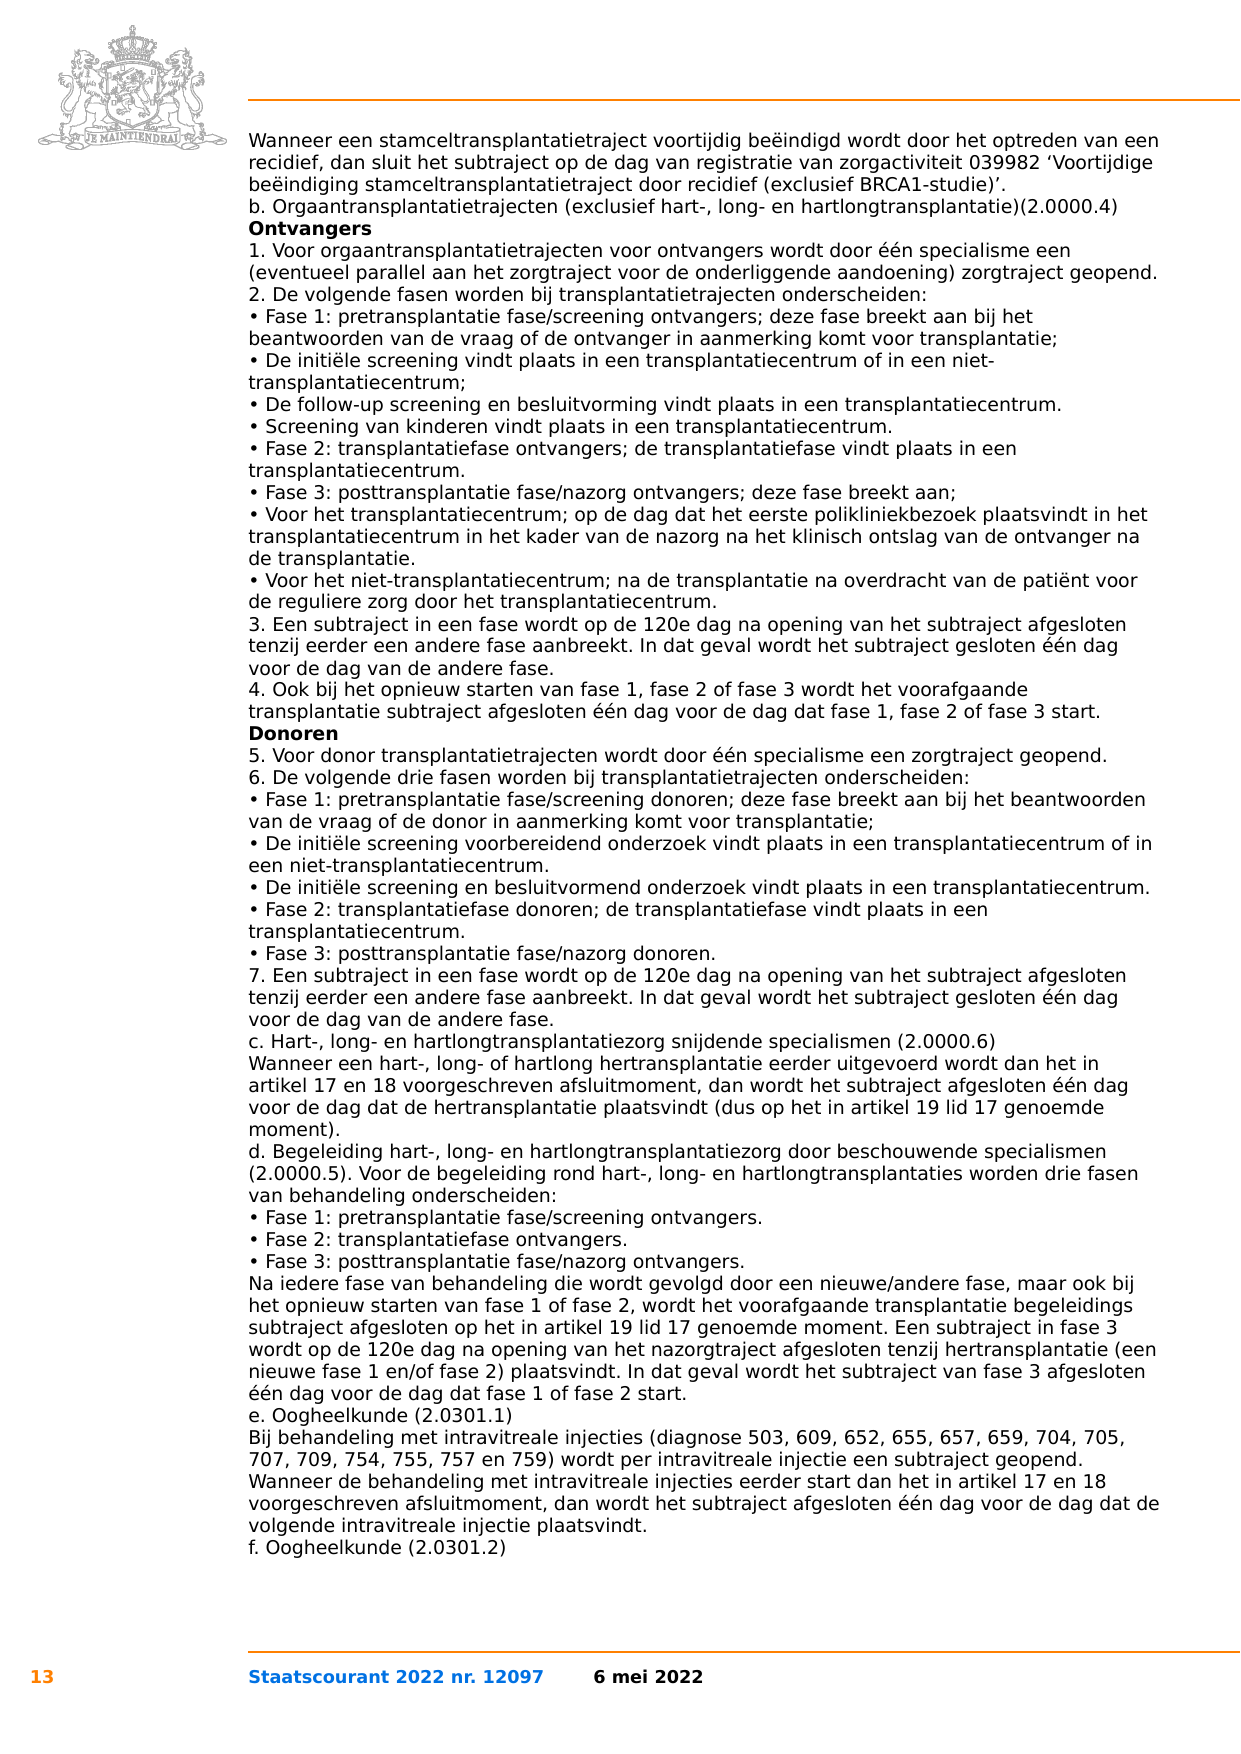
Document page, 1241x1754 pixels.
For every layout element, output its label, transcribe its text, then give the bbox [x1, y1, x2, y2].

text 3. Een subtraject in een fase wordt op de 120e dag na opening van het subtraject afgesloten tenzij eerder een andere fase aanbreekt. In dat geval wordt het subtraject gesloten één dag voor de dag van de andere fase. [248, 613, 1163, 679]
text • Voor het niet-transplantatiecentrum; na de transplantatie na overdracht van de patiënt voor de reguliere zorg door het transplantatiecentrum. [248, 569, 1163, 613]
text 6. De volgende drie fasen worden bij transplantatietrajecten onderscheiden: [248, 767, 1163, 789]
text • Screening van kinderen vindt plaats in een transplantatiecentrum. [248, 416, 1163, 438]
text • Fase 2: transplantatiefase ontvangers; de transplantatiefase vindt plaats in een transplantatiecentrum. [248, 438, 1163, 482]
text 2. De volgende fasen worden bij transplantatietrajecten onderscheiden: [248, 284, 1163, 306]
text 4. Ook bij het opnieuw starten van fase 1, fase 2 of fase 3 wordt het voorafgaande transplantatie subtraject afgesloten één dag voor de dag dat fase 1, fase 2 of fase 3 start. [248, 679, 1163, 723]
text 7. Een subtraject in een fase wordt op de 120e dag na opening van het subtraject afgesloten tenzij eerder een andere fase aanbreekt. In dat geval wordt het subtraject gesloten één dag voor de dag van de andere fase. [248, 965, 1163, 1031]
text c. Hart-, long- en hartlongtransplantatiezorg snijdende specialismen (2.0000.6) [248, 1031, 1163, 1053]
text f. Oogheelkunde (2.0301.2) [248, 1537, 1163, 1558]
text • De initiële screening voorbereidend onderzoek vindt plaats in een transplantatiecentrum of in een niet-transplantatiecentrum. [248, 833, 1163, 877]
text • Fase 1: pretransplantatie fase/screening ontvangers. [248, 1207, 1163, 1229]
text • Fase 2: transplantatiefase donoren; de transplantatiefase vindt plaats in een transplantatiecentrum. [248, 899, 1163, 943]
text d. Begeleiding hart-, long- en hartlongtransplantatiezorg door beschouwende specialismen (2.0000.5). Voor de begeleiding rond hart-, long- en hartlongtransplantaties worden drie fasen van behandeling onderscheiden: [248, 1141, 1163, 1207]
text Wanneer een hart-, long- of hartlong hertransplantatie eerder uitgevoerd wordt dan het in artikel 17 en 18 voorgeschreven afsluitmoment, dan wordt het subtraject afgesloten één dag voor de dag dat de hertransplantatie plaatsvindt (dus op het in artikel 19 lid 17 genoemde moment). [248, 1053, 1163, 1141]
text • Voor het transplantatiecentrum; op de dag dat het eerste polikliniekbezoek plaatsvindt in het transplantatiecentrum in het kader van de nazorg na het klinisch ontslag van de ontvanger na de transplantatie. [248, 503, 1163, 569]
text Bij behandeling met intravitreale injecties (diagnose 503, 609, 652, 655, 657, 659, 704, 705, 707, 709, 754, 755, 757 en 759) wordt per intravitreale injectie een subtraject geopend. Wanneer de behandeling met intravitreale injecties eerder start dan het in artikel 17 en 18 voorgeschreven afsluitmoment, dan wordt het subtraject afgesloten één dag voor de dag dat de volgende intravitreale injectie plaatsvindt. [248, 1427, 1163, 1537]
text 1. Voor orgaantransplantatietrajecten voor ontvangers wordt door één specialisme een (eventueel parallel aan het zorgtraject voor de onderliggende aandoening) zorgtraject geopend. [248, 240, 1163, 284]
text • De initiële screening vindt plaats in een transplantatiecentrum of in een niet-transplantatiecentrum; [248, 350, 1163, 394]
text Donoren [248, 723, 1163, 745]
text e. Oogheelkunde (2.0301.1) [248, 1405, 1163, 1427]
text b. Orgaantransplantatietrajecten (exclusief hart-, long- en hartlongtransplantatie)(2.0000.4) [248, 196, 1163, 218]
text • Fase 2: transplantatiefase ontvangers. [248, 1229, 1163, 1251]
text • Fase 3: posttransplantatie fase/nazorg ontvangers. [248, 1251, 1163, 1273]
text • De follow-up screening en besluitvorming vindt plaats in een transplantatiecentrum. [248, 394, 1163, 416]
text 5. Voor donor transplantatietrajecten wordt door één specialisme een zorgtraject geopend. [248, 745, 1163, 767]
text • Fase 3: posttransplantatie fase/nazorg donoren. [248, 943, 1163, 965]
picture [38, 25, 227, 150]
text • Fase 3: posttransplantatie fase/nazorg ontvangers; deze fase breekt aan; [248, 482, 1163, 503]
text • De initiële screening en besluitvormend onderzoek vindt plaats in een transplantatiecentrum. [248, 877, 1163, 899]
text • Fase 1: pretransplantatie fase/screening ontvangers; deze fase breekt aan bij het beantwoorden van de vraag of de ontvanger in aanmerking komt voor transplantatie; [248, 306, 1163, 350]
text • Fase 1: pretransplantatie fase/screening donoren; deze fase breekt aan bij het beantwoorden van de vraag of de donor in aanmerking komt voor transplantatie; [248, 789, 1163, 833]
text Ontvangers [248, 218, 1163, 240]
text Na iedere fase van behandeling die wordt gevolgd door een nieuwe/andere fase, maar ook bij het opnieuw starten van fase 1 of fase 2, wordt het voorafgaande transplantatie begeleidings subtraject afgesloten op het in artikel 19 lid 17 genoemde moment. Een subtraject in fase 3 wordt op de 120e dag na opening van het nazorgtraject afgesloten tenzij hertransplantatie (een nieuwe fase 1 en/of fase 2) plaatsvindt. In dat geval wordt het subtraject van fase 3 afgesloten één dag voor de dag dat fase 1 of fase 2 start. [248, 1273, 1163, 1405]
text Wanneer een stamceltransplantatietraject voortijdig beëindigd wordt door het optreden van een recidief, dan sluit het subtraject op de dag van registratie van zorgactiviteit 039982 ‘Voortijdige beëindiging stamceltransplantatietraject door recidief (exclusief BRCA1-studie)’. [248, 130, 1163, 196]
